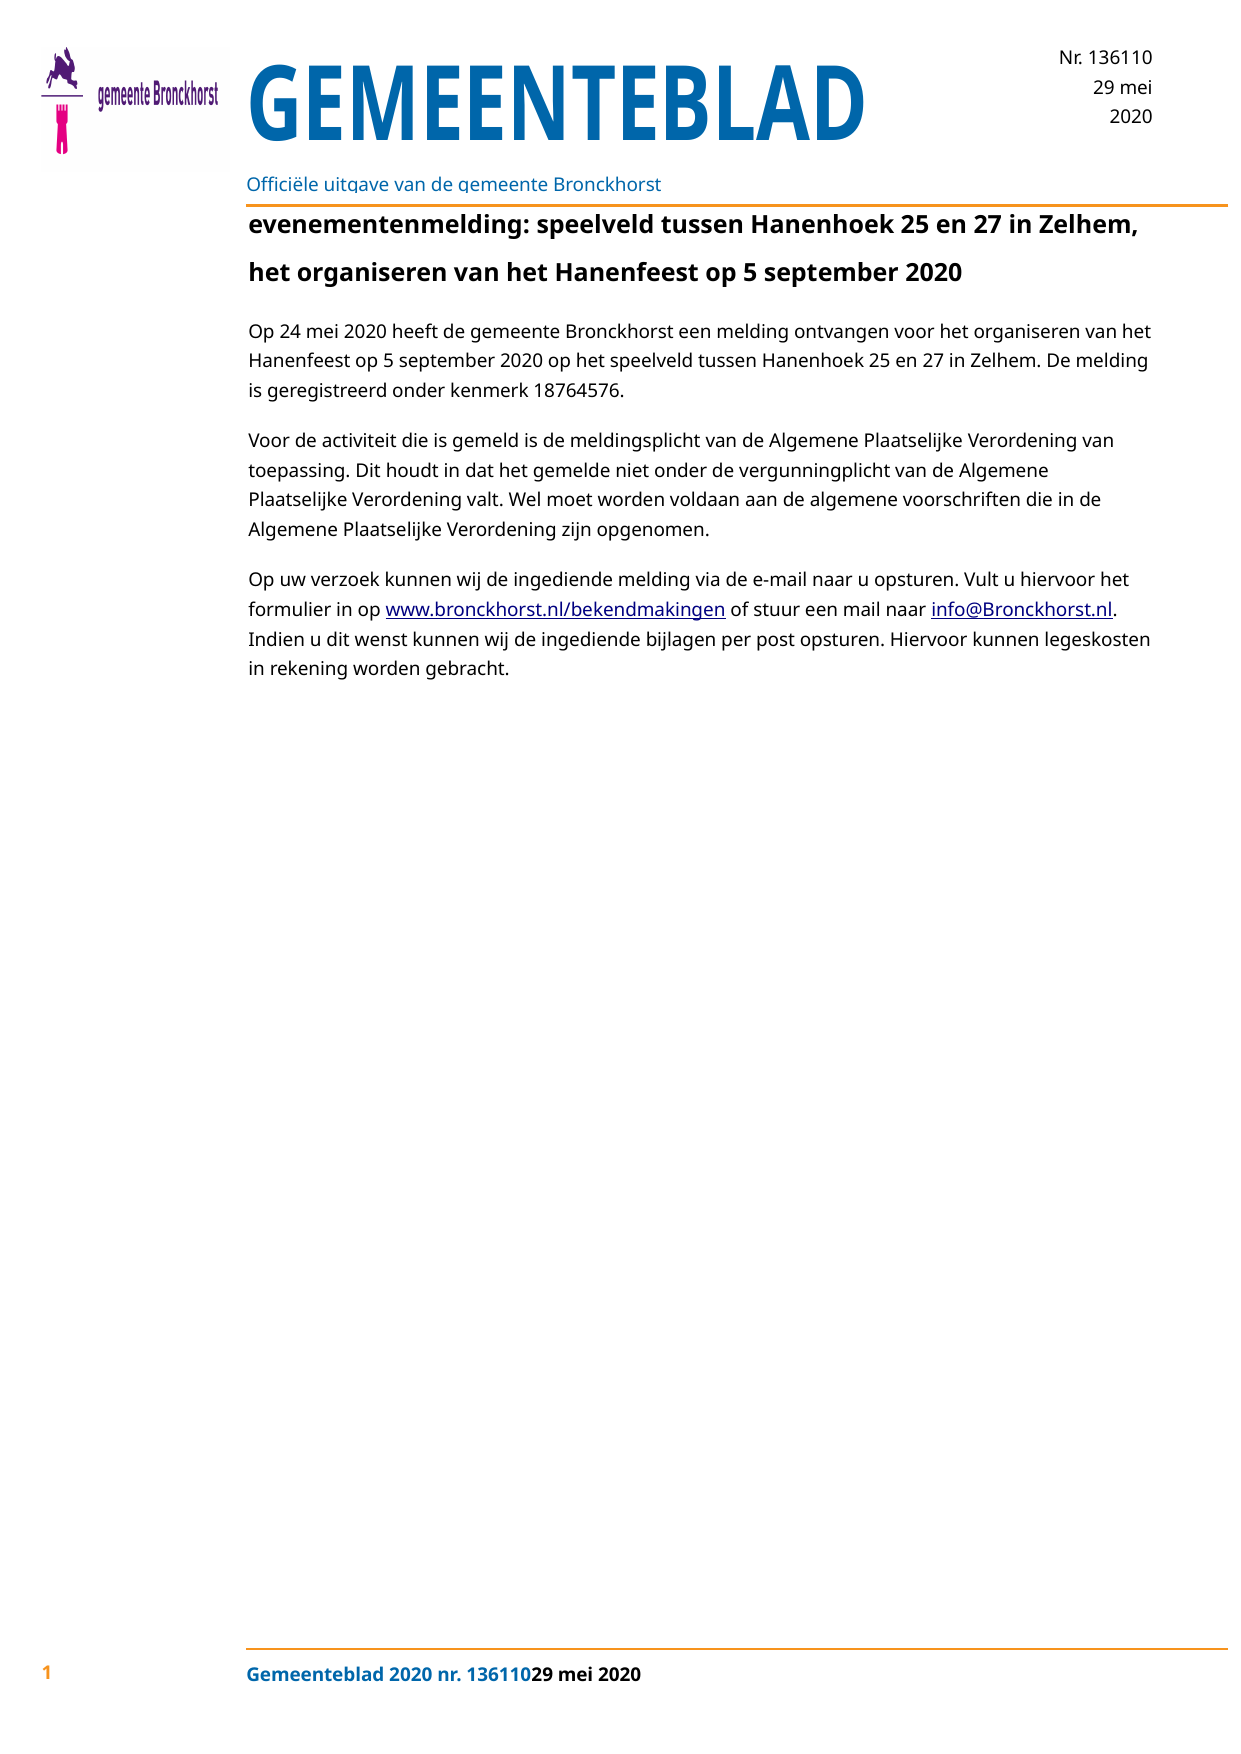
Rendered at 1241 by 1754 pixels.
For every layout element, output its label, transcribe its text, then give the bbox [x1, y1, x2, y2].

text Voor de activiteit die is gemeld is de meldingsplicht van de Algemene Plaatselijke Verordening van toepassing. Dit houdt in dat het gemelde niet onder de vergunningplicht van de Algemene Plaatselijke Verordening valt. Wel moet worden voldaan aan de algemene voorschriften die in de Algemene Plaatselijke Verordening zijn opgenomen. [248, 427, 1152, 542]
text Op 24 mei 2020 heeft de gemeente Bronckhorst een melding ontvangen voor het organiseren van het Hanenfeest op 5 september 2020 op het speelveld tussen Hanenhoek 25 en 27 in Zelhem. De melding is geregistreerd onder kenmerk 18764576. [248, 318, 1152, 403]
text Op uw verzoek kunnen wij de ingediende melding via de e-mail naar u opsturen. Vult u hiervoor het formulier in op www.bronckhorst.nl/bekendmakingen of stuur een mail naar info@Bronckhorst.nl. Indien u dit wenst kunnen wij de ingediende bijlagen per post opsturen. Hiervoor kunnen legeskosten in rekening worden gebracht. [248, 567, 1152, 681]
text evenementenmelding: speelveld tussen Hanenhoek 25 en 27 in Zelhem, het organiseren van het Hanenfeest op 5 september 2020 [248, 207, 1152, 288]
picture [41, 47, 231, 172]
